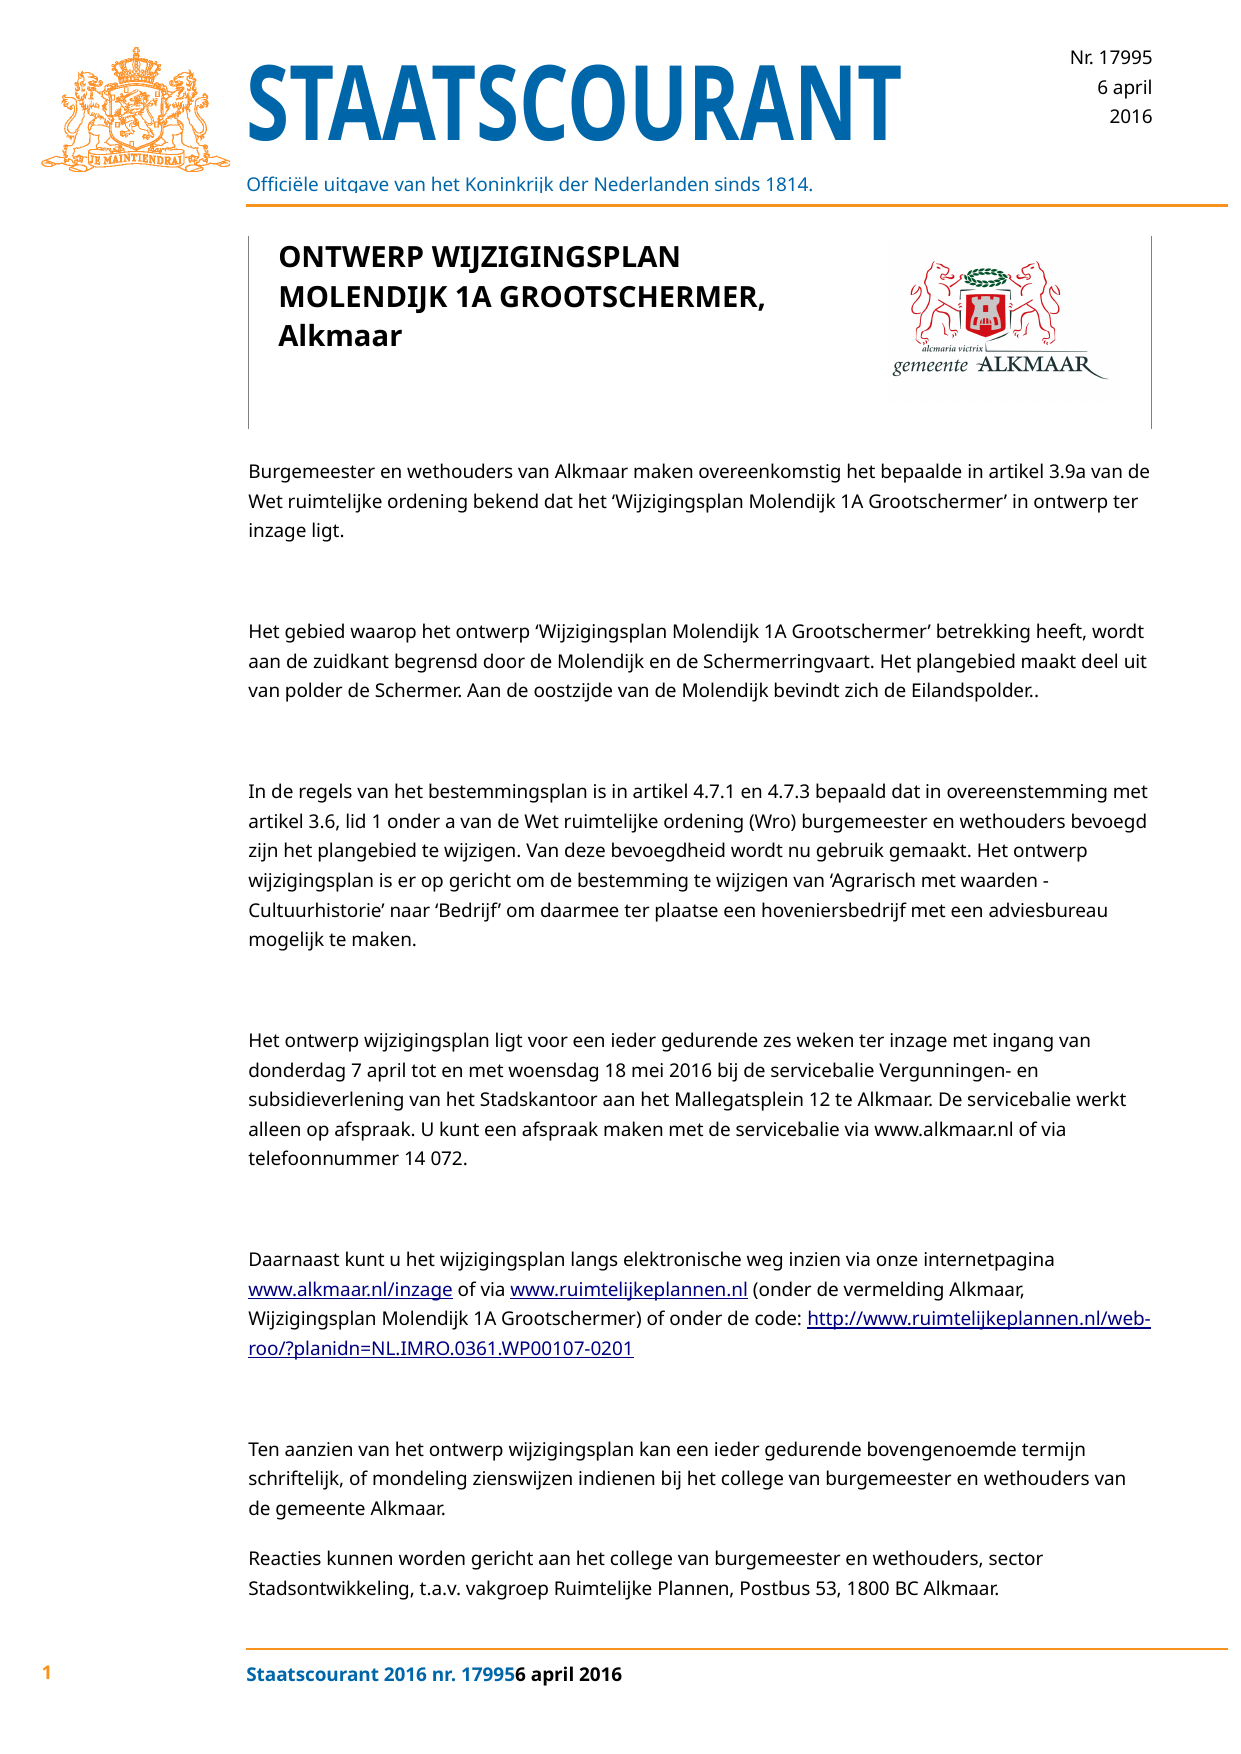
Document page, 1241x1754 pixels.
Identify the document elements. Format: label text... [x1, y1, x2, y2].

text In de regels van het bestemmingsplan is in artikel 4.7.1 en 4.7.3 bepaald dat in overeenstemming met artikel 3.6, lid 1 onder a van de Wet ruimtelijke ordening (Wro) burgemeester en wethouders bevoegd zijn het plangebied te wijzigen. Van deze bevoegdheid wordt nu gebruik gemaakt. Het ontwerp wijzigingsplan is er op gericht om de bestemming te wijzigen van ‘Agrarisch met waarden - Cultuurhistorie’ naar ‘Bedrijf’ om daarmee ter plaatse een hoveniersbedrijf met een adviesbureau mogelijk te maken. [248, 778, 1152, 952]
text Het ontwerp wijzigingsplan ligt voor een ieder gedurende zes weken ter inzage met ingang van donderdag 7 april tot en met woensdag 18 mei 2016 bij de servicebalie Vergunningen- en subsidieverlening van het Stadskantoor aan het Mallegatsplein 12 te Alkmaar. De servicebalie werkt alleen op afspraak. U kunt een afspraak maken met de servicebalie via www.alkmaar.nl of via telefoonnummer 14 072. [248, 1027, 1152, 1171]
text Ten aanzien van het ontwerp wijzigingsplan kan een ieder gedurende bovengenoemde termijn schriftelijk, of mondeling zienswijzen indienen bij het college van burgemeester en wethouders van de gemeente Alkmaar. [248, 1436, 1152, 1521]
picture [41, 47, 231, 172]
text Het gebied waarop het ontwerp ‘Wijzigingsplan Molendijk 1A Groot­schermer’ betrekking heeft, wordt aan de zuidkant begrensd door de Molendijk en de Schermerringvaart. Het plangebied maakt deel uit van polder de Schermer. Aan de oostzijde van de Molendijk bevindt zich de Eilandspolder.. [248, 618, 1152, 703]
picture [882, 236, 1119, 404]
text Burgemeester en wethouders van Alkmaar maken overeenkomstig het bepaalde in artikel 3.9a van de Wet ruimtelijke ordening bekend dat het ‘Wijzigingsplan Molendijk 1A Grootschermer’ in ontwerp ter inzage ligt. [248, 458, 1152, 543]
text Reacties kunnen worden gericht aan het college van burgemeester en wethouders, sector Stadsontwikkeling, t.a.v. vakgroep Ruimtelijke Plannen, Postbus 53, 1800 BC Alkmaar. [248, 1546, 1152, 1601]
table_header [850, 236, 1151, 429]
table_header ONTWERP WIJZIGINGSPLAN MOLENDIJK 1A GROOTSCHERMER, Alkmaar [249, 236, 850, 429]
text Daarnaast kunt u het wijzigingsplan langs elektronische weg inzien via onze internetpagina www.alkmaar.nl/inzage of via www.ruimtelijkeplannen.nl (onder de vermelding Alkmaar, Wijzigingsplan Molendijk 1A Grootschermer) of onder de code: http://www.ruimtelijkeplannen.nl/web-roo/?planidn=NL.IMRO.0361.WP00107-0201 [248, 1246, 1152, 1361]
